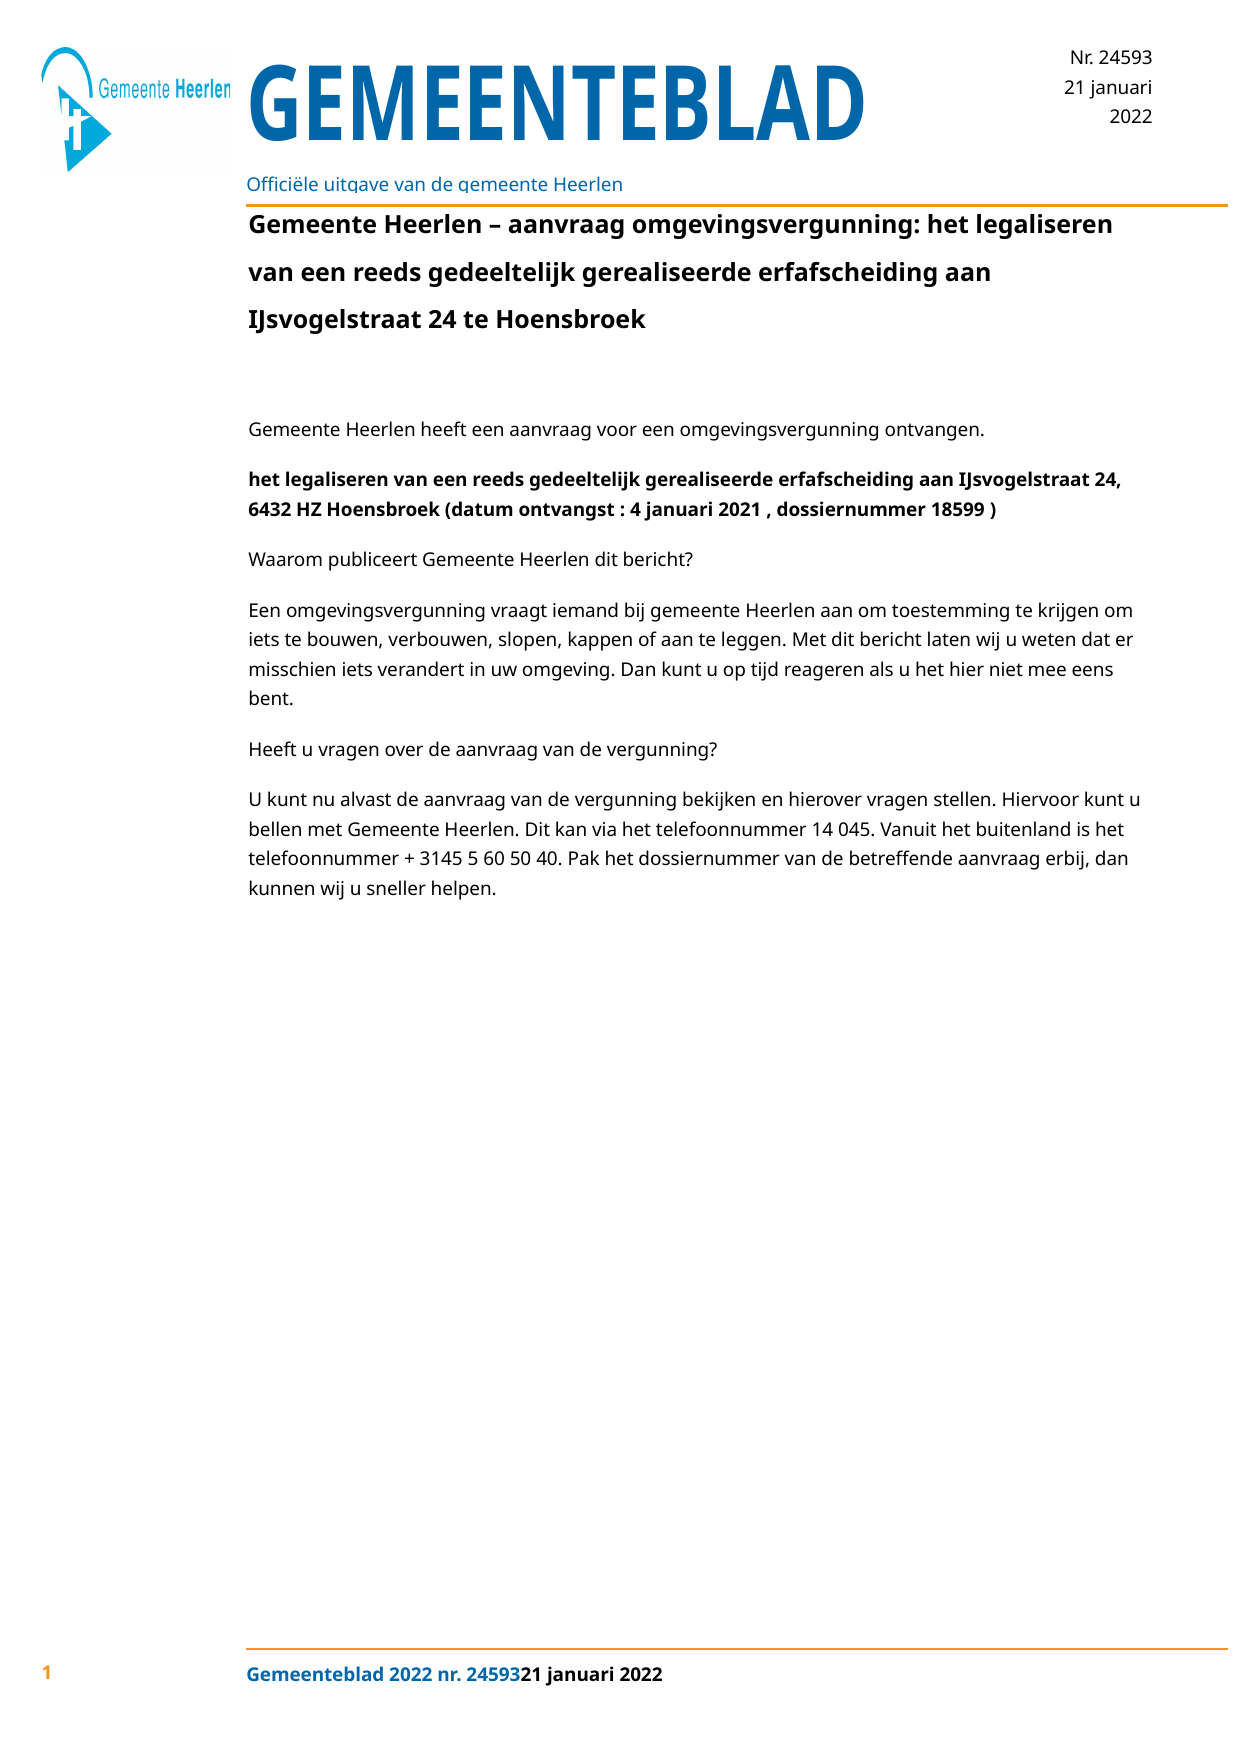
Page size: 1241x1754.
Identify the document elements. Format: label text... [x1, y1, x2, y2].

picture [41, 47, 231, 172]
text het legaliseren van een reeds gedeeltelijk gerealiseerde erfafscheiding aan IJsvogelstraat 24, 6432 HZ Hoensbroek (datum ontvangst : 4 januari 2021 , dossiernummer 18599 ) [248, 466, 1152, 522]
picture [41, 47, 59, 70]
text U kunt nu alvast de aanvraag van de vergunning bekijken en hierover vragen stellen. Hiervoor kunt u bellen met Gemeente Heerlen. Dit kan via het telefoonnummer 14 045. Vanuit het buitenland is het telefoonnummer + 3145 5 60 50 40. Pak het dossiernummer van de betreffende aanvraag erbij, dan kunnen wij u sneller helpen. [248, 786, 1152, 901]
text Gemeente Heerlen heeft een aanvraag voor een omgevingsvergunning ontvangen. [248, 416, 1152, 442]
text Gemeente Heerlen – aanvraag omgevingsvergunning: het legaliseren van een reeds gedeeltelijk gerealiseerde erfafscheiding aan IJsvogelstraat 24 te Hoensbroek [248, 207, 1152, 336]
text Heeft u vragen over de aanvraag van de vergunning? [248, 736, 1152, 762]
text Waarom publiceert Gemeente Heerlen dit bericht? [248, 546, 1152, 572]
text Een omgevingsvergunning vraagt iemand bij gemeente Heerlen aan om toestemming te krijgen om iets te bouwen, verbouwen, slopen, kappen of aan te leggen. Met dit bericht laten wij u weten dat er misschien iets verandert in uw omgeving. Dan kunt u op tijd reageren als u het hier niet mee eens bent. [248, 597, 1152, 711]
